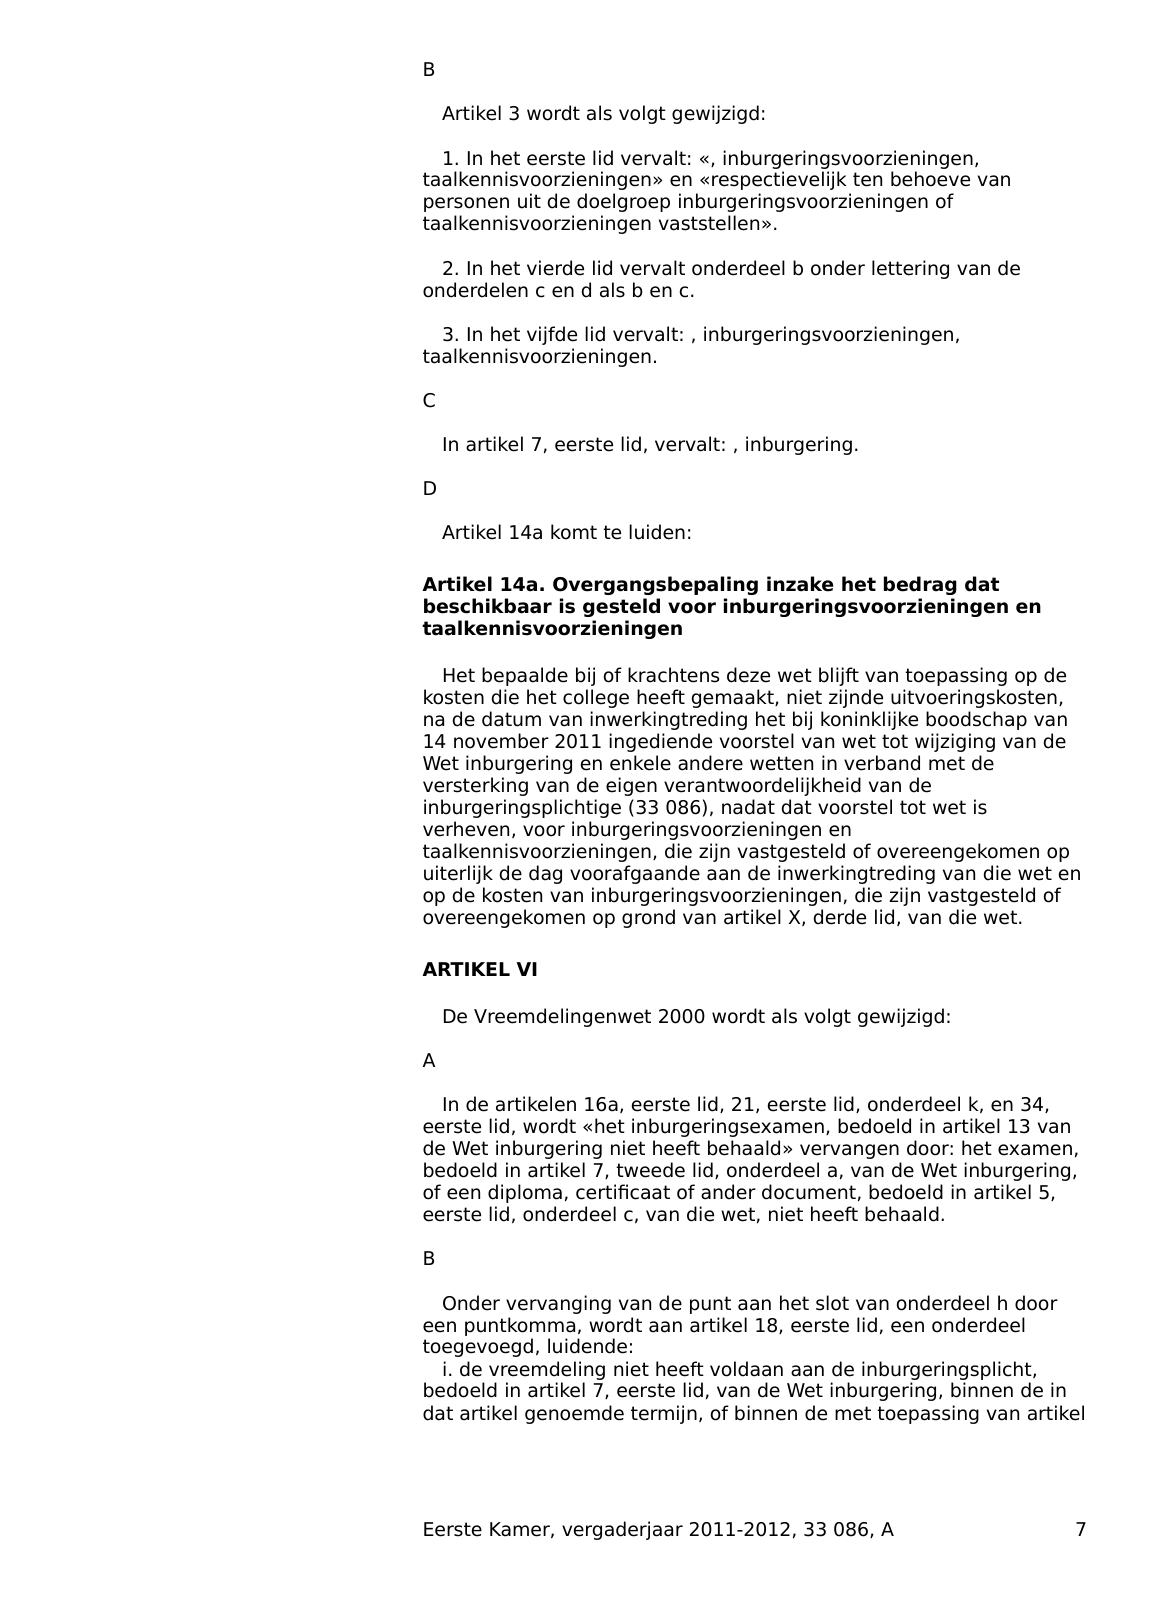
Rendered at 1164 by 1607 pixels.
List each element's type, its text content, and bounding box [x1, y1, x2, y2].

text In artikel 7, eerste lid, vervalt: , inburgering. [422, 434, 1087, 456]
text 2. In het vierde lid vervalt onderdeel b onder lettering van de onderdelen c en d als b en c. [422, 257, 1087, 301]
text B [422, 59, 1087, 81]
text 1. In het eerste lid vervalt: «, inburgeringsvoorzieningen, taalkennisvoorzieningen» en «respectievelijk ten behoeve van personen uit de doelgroep inburgeringsvoorzieningen of taalkennisvoorzieningen vaststellen». [422, 147, 1087, 235]
text A [422, 1050, 1087, 1072]
text Artikel 14a komt te luiden: [422, 522, 1087, 544]
text i. de vreemdeling niet heeft voldaan aan de inburgeringsplicht, bedoeld in artikel 7, eerste lid, van de Wet inburgering, binnen de in dat artikel genoemde termijn, of binnen de met toepassing van artikel [422, 1358, 1087, 1424]
text 3. In het vijfde lid vervalt: , inburgeringsvoorzieningen, taalkennisvoorzieningen. [422, 324, 1087, 368]
text Onder vervanging van de punt aan het slot van onderdeel h door een puntkomma, wordt aan artikel 18, eerste lid, een onderdeel toegevoegd, luidende: [422, 1292, 1087, 1358]
subtitle ARTIKEL VI [422, 959, 1087, 981]
subtitle Artikel 14a. Overgangsbepaling inzake het bedrag dat beschikbaar is gesteld voor inburgeringsvoorzieningen en taalkennisvoorzieningen [422, 574, 1087, 640]
text D [422, 478, 1087, 500]
text Het bepaalde bij of krachtens deze wet blijft van toepassing op de kosten die het college heeft gemaakt, niet zijnde uitvoeringskosten, na de datum van inwerkingtreding het bij koninklijke boodschap van 14 november 2011 ingediende voorstel van wet tot wijziging van de Wet inburgering en enkele andere wetten in verband met de versterking van de eigen verantwoordelijkheid van de inburgeringsplichtige (33 086), nadat dat voorstel tot wet is verheven, voor inburgeringsvoorzieningen en taalkennisvoorzieningen, die zijn vastgesteld of overeengekomen op uiterlijk de dag voorafgaande aan de inwerkingtreding van die wet en op de kosten van inburgeringsvoorzieningen, die zijn vastgesteld of overeengekomen op grond van artikel X, derde lid, van die wet. [422, 665, 1087, 929]
text De Vreemdelingenwet 2000 wordt als volgt gewijzigd: [422, 1006, 1087, 1028]
text C [422, 390, 1087, 412]
text B [422, 1248, 1087, 1270]
text In de artikelen 16a, eerste lid, 21, eerste lid, onderdeel k, en 34, eerste lid, wordt «het inburgeringsexamen, bedoeld in artikel 13 van de Wet inburgering niet heeft behaald» vervangen door: het examen, bedoeld in artikel 7, tweede lid, onderdeel a, van de Wet inburgering, of een diploma, certificaat of ander document, bedoeld in artikel 5, eerste lid, onderdeel c, van die wet, niet heeft behaald. [422, 1094, 1087, 1226]
text Artikel 3 wordt als volgt gewijzigd: [422, 103, 1087, 125]
